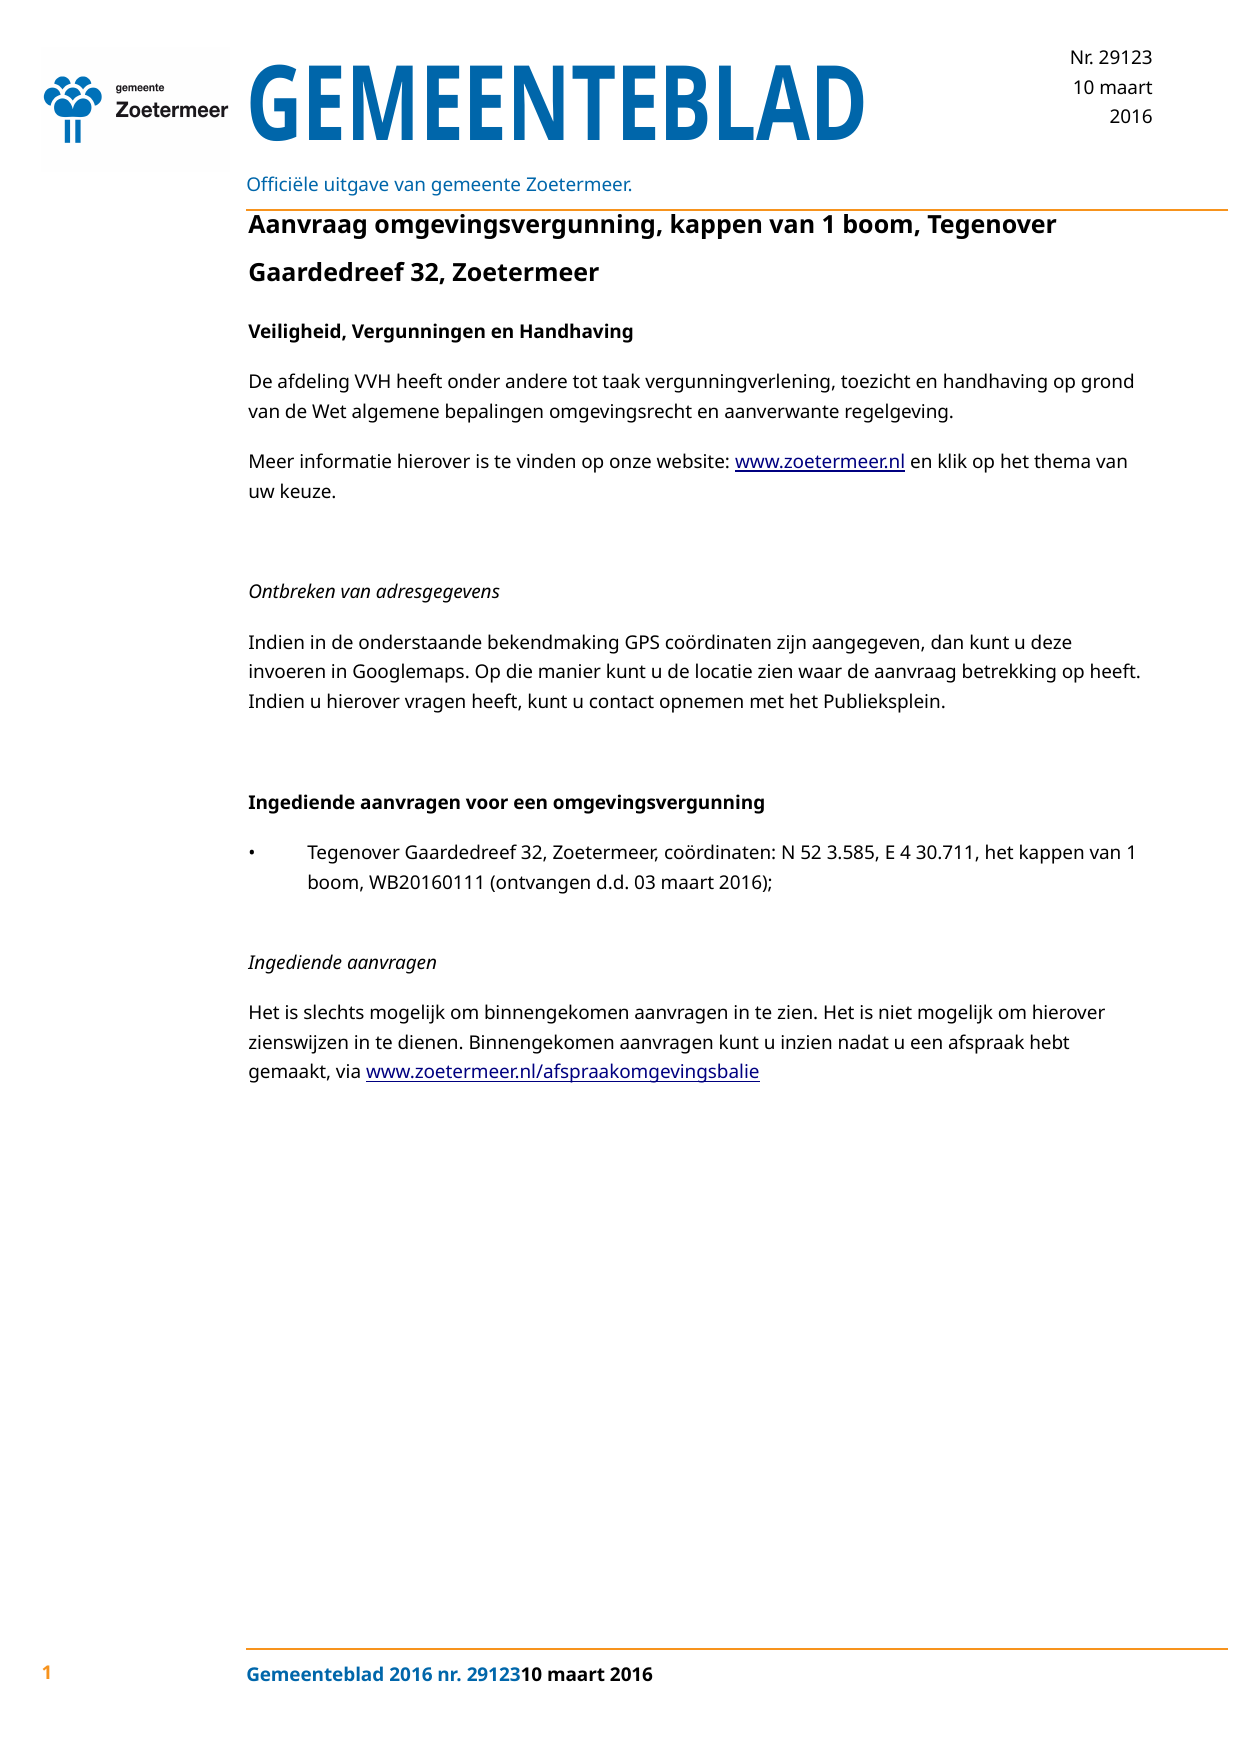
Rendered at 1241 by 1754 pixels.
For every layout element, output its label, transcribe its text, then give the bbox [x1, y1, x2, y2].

list Tegenover Gaardedreef 32, Zoetermeer, coördinaten: N 52 3.585, E 4 30.711, het kappen van 1 boom, WB20160111 (ontvangen d.d. 03 maart 2016); [248, 839, 1152, 895]
text De afdeling VVH heeft onder andere tot taak vergunningverlening, toezicht en handhaving op grond van de Wet algemene bepalingen omgevingsrecht en aanverwante regelgeving. [248, 368, 1152, 424]
text Het is slechts mogelijk om binnengekomen aanvragen in te zien. Het is niet mogelijk om hierover zienswijzen in te dienen. Binnengekomen aanvragen kunt u inzien nadat u een afspraak hebt gemaakt, via www.zoetermeer.nl/afspraakomgevingsbalie [248, 999, 1152, 1084]
text Ingediende aanvragen [248, 949, 1152, 975]
text Indien in de onderstaande bekendmaking GPS coördinaten zijn aangegeven, dan kunt u deze invoeren in Googlemaps. Op die manier kunt u de locatie zien waar de aanvraag betrekking op heeft. Indien u hierover vragen heeft, kunt u contact opnemen met het Publieksplein. [248, 629, 1152, 714]
text Aanvraag omgevingsvergunning, kappen van 1 boom, Tegenover Gaardedreef 32, Zoetermeer [248, 211, 1152, 288]
text Veiligheid, Vergunningen en Handhaving [248, 318, 1152, 344]
text Ingediende aanvragen voor een omgevingsvergunning [248, 789, 1152, 815]
text Meer informatie hierover is te vinden op onze website: www.zoetermeer.nl en klik op het thema van uw keuze. [248, 448, 1152, 504]
text Ontbreken van adresgegevens [248, 579, 1152, 604]
picture [41, 47, 231, 172]
